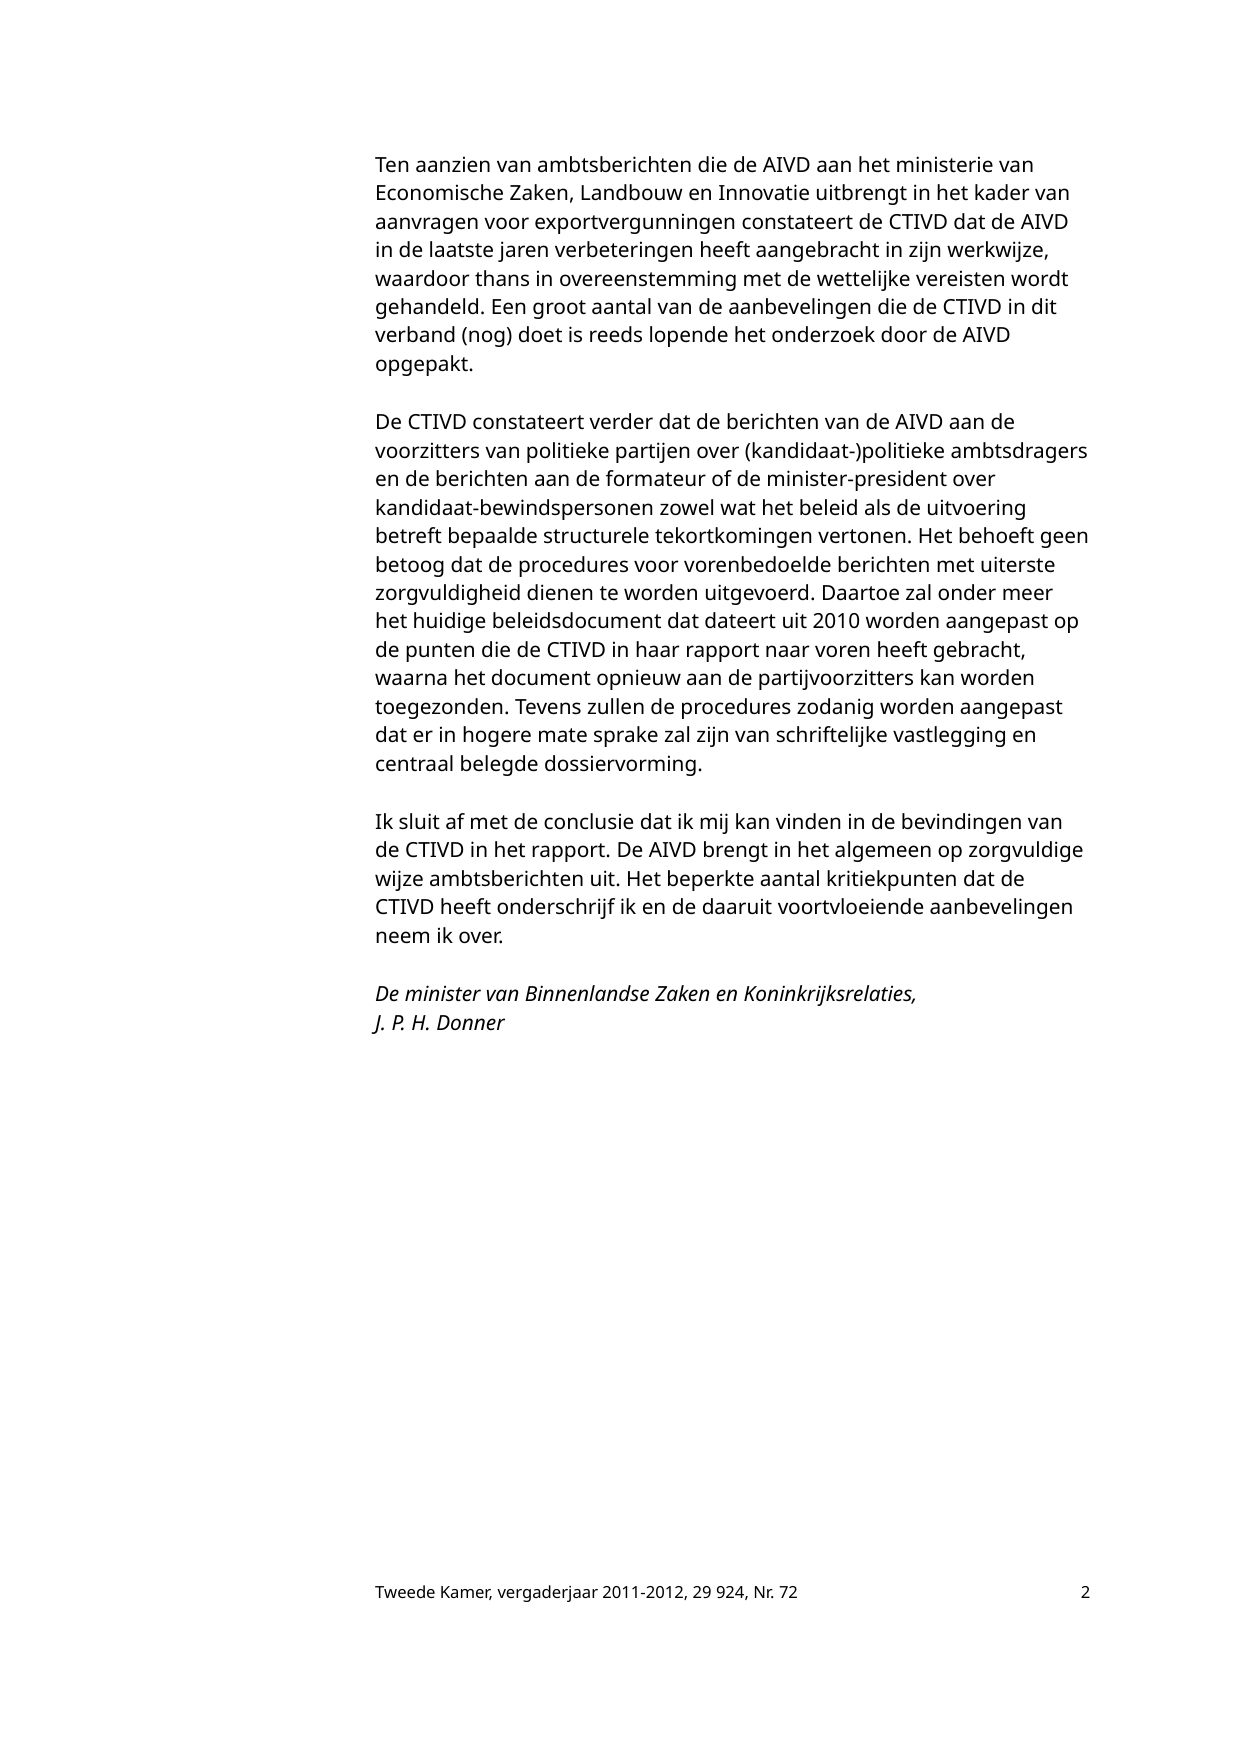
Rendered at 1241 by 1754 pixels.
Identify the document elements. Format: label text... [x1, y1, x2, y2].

text De CTIVD constateert verder dat de berichten van de AIVD aan de voorzitters van politieke partijen over (kandidaat-)politieke ambtsdragers en de berichten aan de formateur of de minister-president over kandidaat-bewindspersonen zowel wat het beleid als de uitvoering betreft bepaalde structurele tekortkomingen vertonen. Het behoeft geen betoog dat de procedures voor vorenbedoelde berichten met uiterste zorgvuldigheid dienen te worden uitgevoerd. Daartoe zal onder meer het huidige beleidsdocument dat dateert uit 2010 worden aangepast op de punten die de CTIVD in haar rapport naar voren heeft gebracht, waarna het document opnieuw aan de partijvoorzitters kan worden toegezonden. Tevens zullen de procedures zodanig worden aangepast dat er in hogere mate sprake zal zijn van schriftelijke vastlegging en centraal belegde dossiervorming. [375, 407, 1090, 777]
text Ik sluit af met de conclusie dat ik mij kan vinden in de bevindingen van de CTIVD in het rapport. De AIVD brengt in het algemeen op zorgvuldige wijze ambtsberichten uit. Het beperkte aantal kritiekpunten dat de CTIVD heeft onderschrijf ik en de daaruit voortvloeiende aanbevelingen neem ik over. [375, 807, 1090, 949]
text De minister van Binnenlandse Zaken en Koninkrijksrelaties, [375, 979, 1090, 1008]
text J. P. H. Donner [375, 1008, 1090, 1036]
text Ten aanzien van ambtsberichten die de AIVD aan het ministerie van Economische Zaken, Landbouw en Innovatie uitbrengt in het kader van aanvragen voor exportvergunningen constateert de CTIVD dat de AIVD in de laatste jaren verbeteringen heeft aangebracht in zijn werkwijze, waardoor thans in overeenstemming met de wettelijke vereisten wordt gehandeld. Een groot aantal van de aanbevelingen die de CTIVD in dit verband (nog) doet is reeds lopende het onderzoek door de AIVD opgepakt. [375, 150, 1090, 377]
